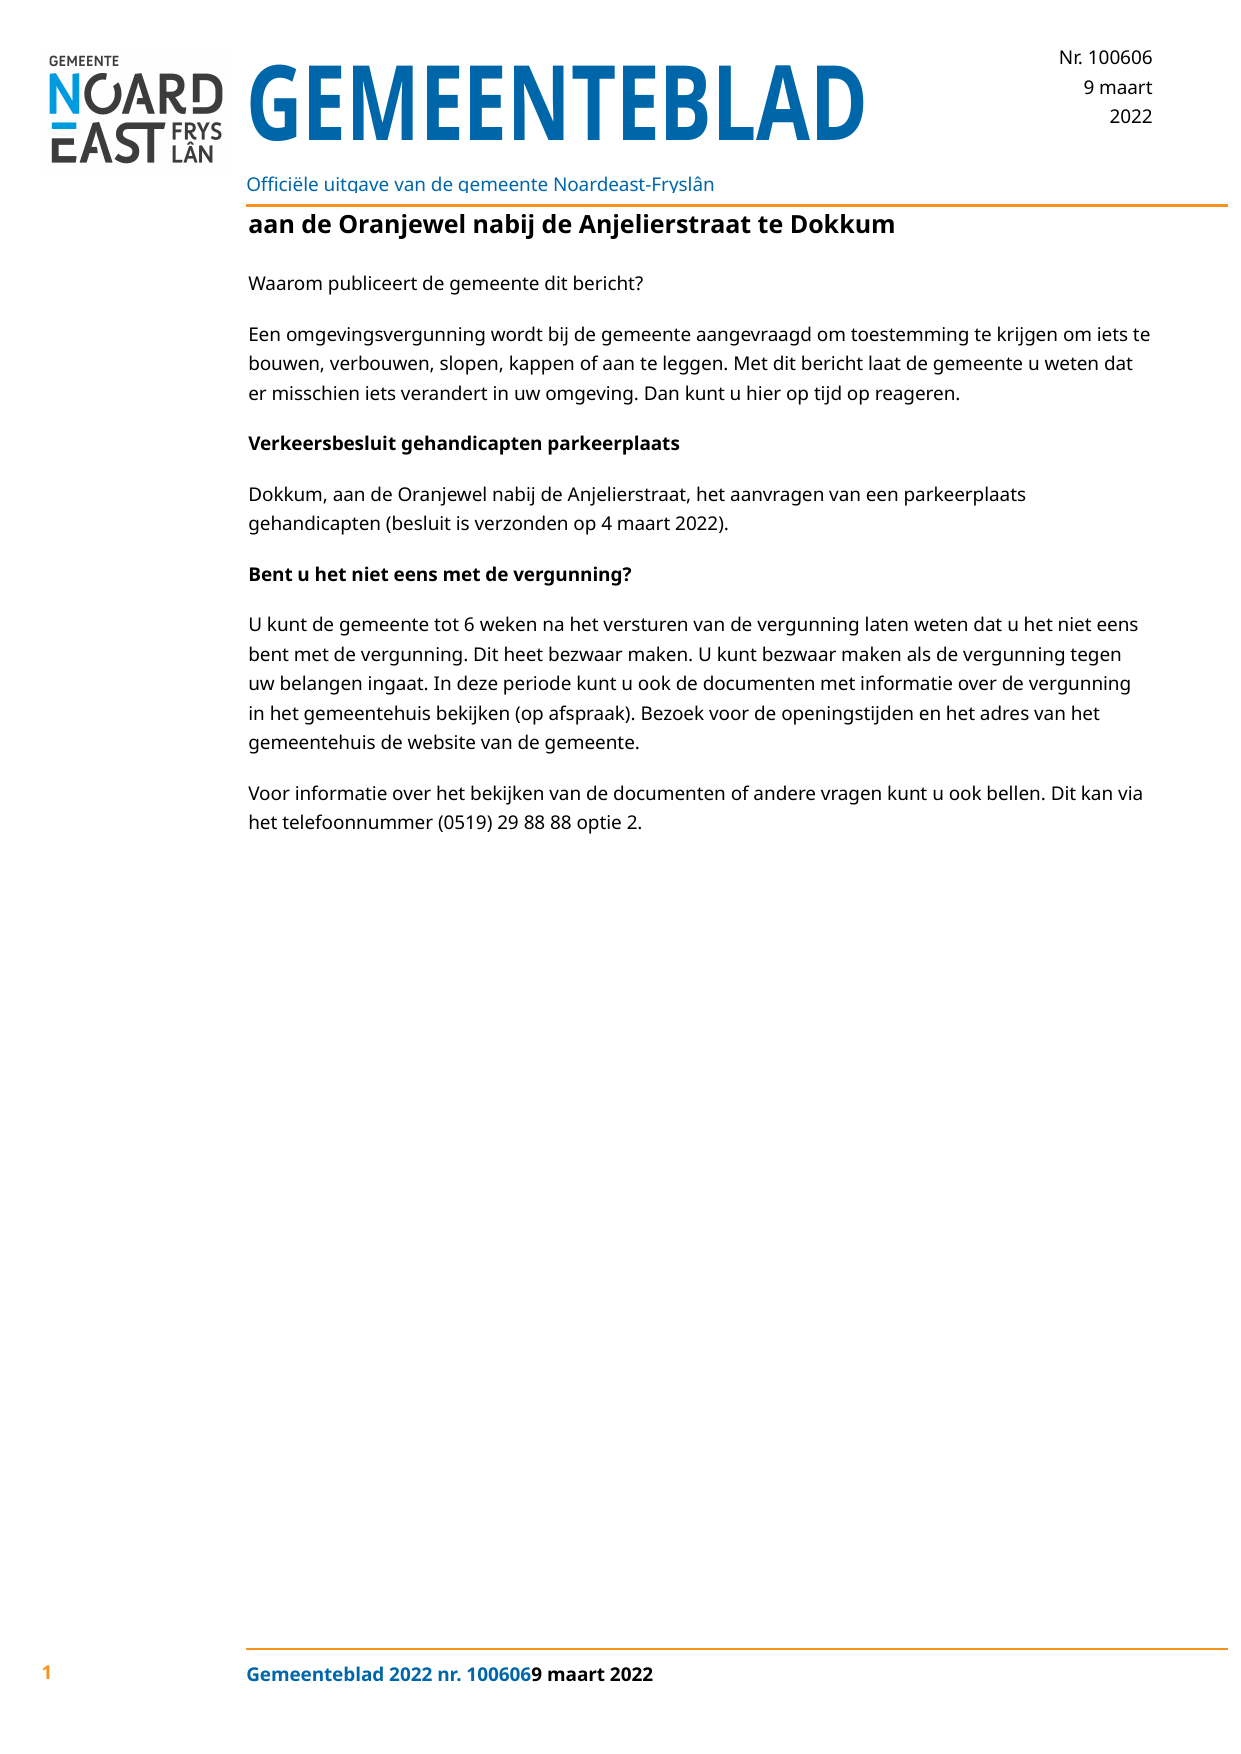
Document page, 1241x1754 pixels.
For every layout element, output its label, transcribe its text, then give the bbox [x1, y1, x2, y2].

text Voor informatie over het bekijken van de documenten of andere vragen kunt u ook bellen. Dit kan via het telefoonnummer (0519) 29 88 88 optie 2. [248, 780, 1152, 835]
text Een omgevingsvergunning wordt bij de gemeente aangevraagd om toestemming te krijgen om iets te bouwen, verbouwen, slopen, kappen of aan te leggen. Met dit bericht laat de gemeente u weten dat er misschien iets verandert in uw omgeving. Dan kunt u hier op tijd op reageren. [248, 321, 1152, 406]
text Bent u het niet eens met de vergunning? [248, 561, 1152, 586]
text Verkeersbesluit gehandicapten parkeerplaats [248, 430, 1152, 456]
text Dokkum, aan de Oranjewel nabij de Anjelierstraat, het aanvragen van een parkeerplaats gehandicapten (besluit is verzonden op 4 maart 2022). [248, 481, 1152, 536]
text aan de Oranjewel nabij de Anjelierstraat te Dokkum [248, 207, 1152, 241]
picture [41, 47, 231, 172]
text Waarom publiceert de gemeente dit bericht? [248, 270, 1152, 296]
text U kunt de gemeente tot 6 weken na het versturen van de vergunning laten weten dat u het niet eens bent met de vergunning. Dit heet bezwaar maken. U kunt bezwaar maken als de vergunning tegen uw belangen ingaat. In deze periode kunt u ook de documenten met informatie over de vergunning in het gemeentehuis bekijken (op afspraak). Bezoek voor de openingstijden en het adres van het gemeentehuis de website van de gemeente. [248, 611, 1152, 755]
